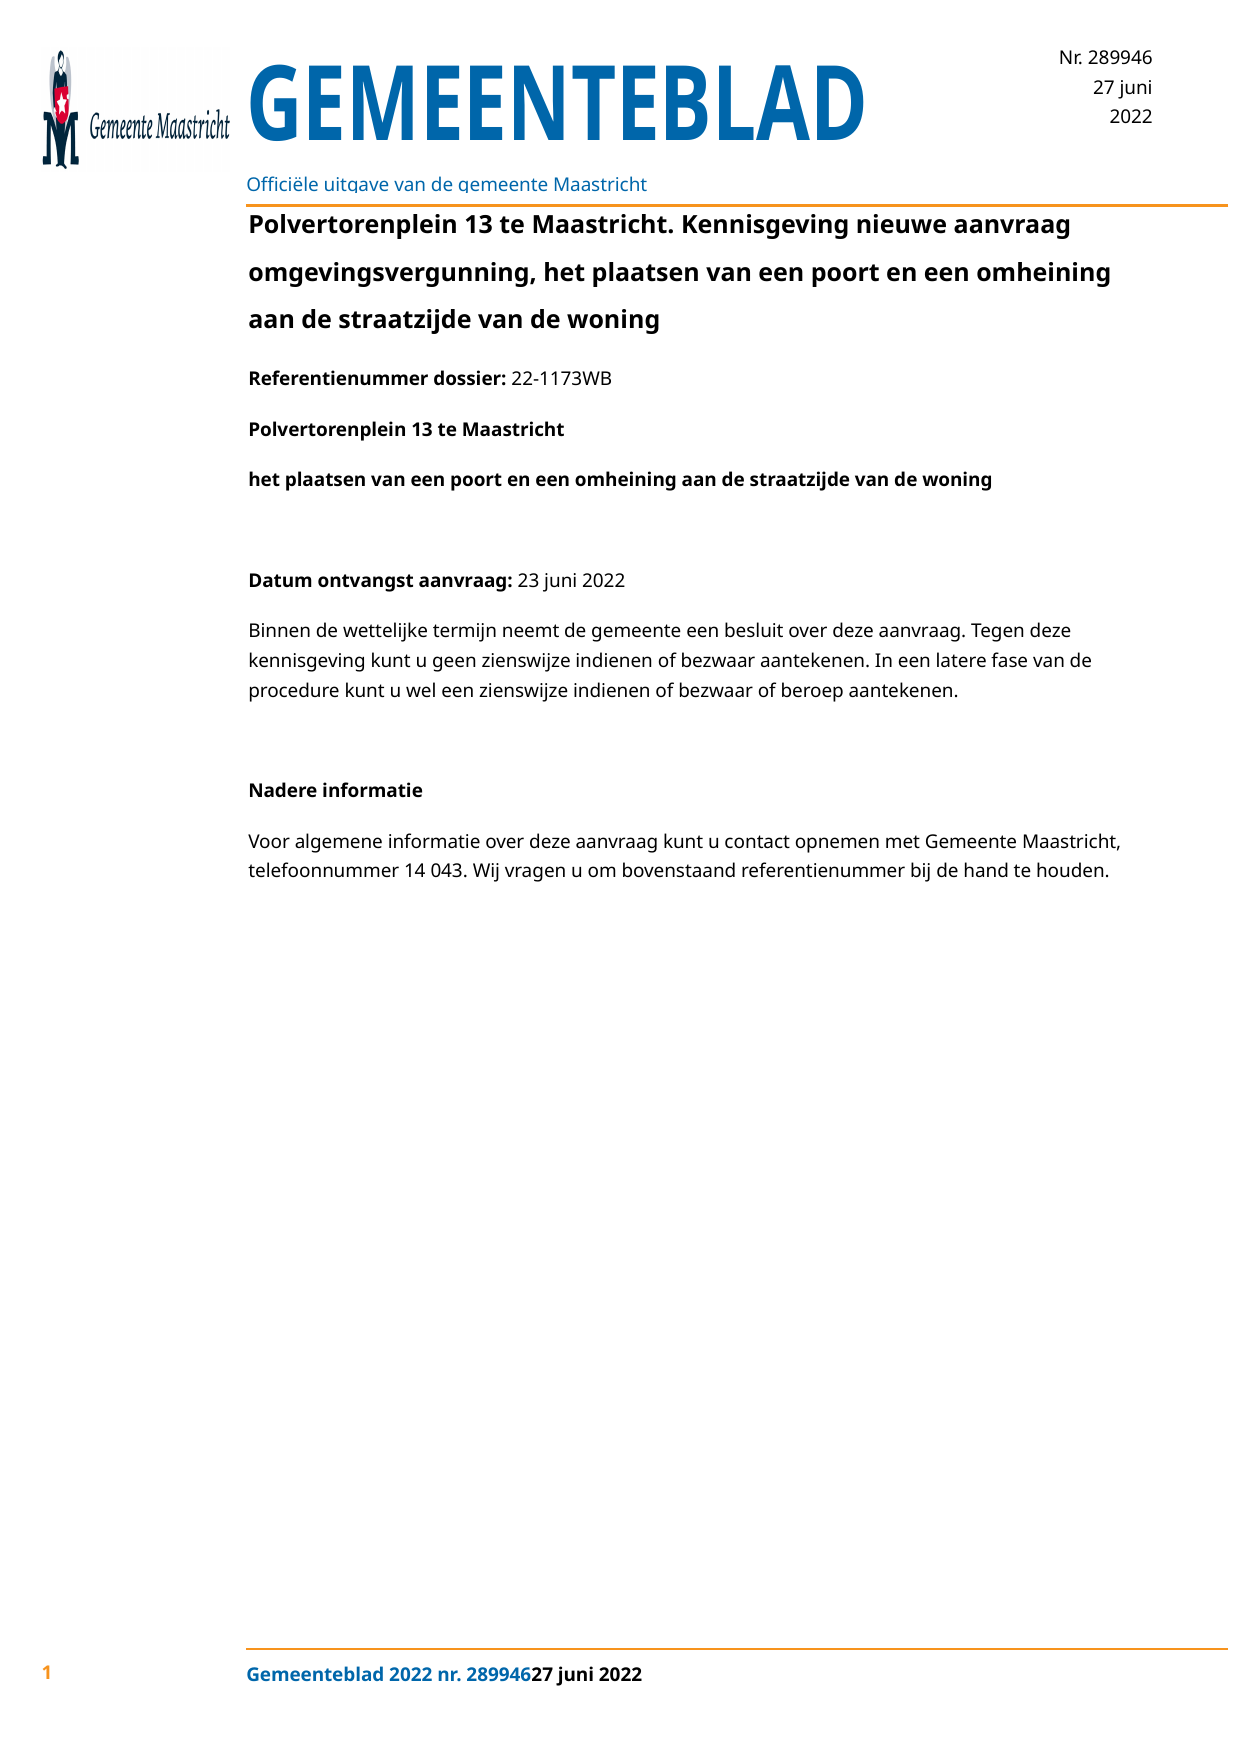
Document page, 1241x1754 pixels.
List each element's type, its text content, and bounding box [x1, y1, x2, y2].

text Voor algemene informatie over deze aanvraag kunt u contact opnemen met Gemeente Maastricht, telefoonnummer 14 043. Wij vragen u om bovenstaand referentienummer bij de hand te houden. [248, 828, 1152, 883]
text Nadere informatie [248, 778, 1152, 803]
text Polvertorenplein 13 te Maastricht [248, 416, 1152, 442]
text Datum ontvangst aanvraag: 23 juni 2022 [248, 567, 1152, 593]
text Polvertorenplein 13 te Maastricht. Kennisgeving nieuwe aanvraag omgevingsvergunning, het plaatsen van een poort en een omheining aan de straatzijde van de woning [248, 207, 1152, 336]
text Binnen de wettelijke termijn neemt de gemeente een besluit over deze aanvraag. Tegen deze kennisgeving kunt u geen zienswijze indienen of bezwaar aantekenen. In een latere fase van de procedure kunt u wel een zienswijze indienen of bezwaar of beroep aantekenen. [248, 618, 1152, 702]
text het plaatsen van een poort en een omheining aan de straatzijde van de woning [248, 466, 1152, 492]
picture [41, 47, 231, 172]
text Referentienummer dossier: 22-1173WB [248, 366, 1152, 391]
